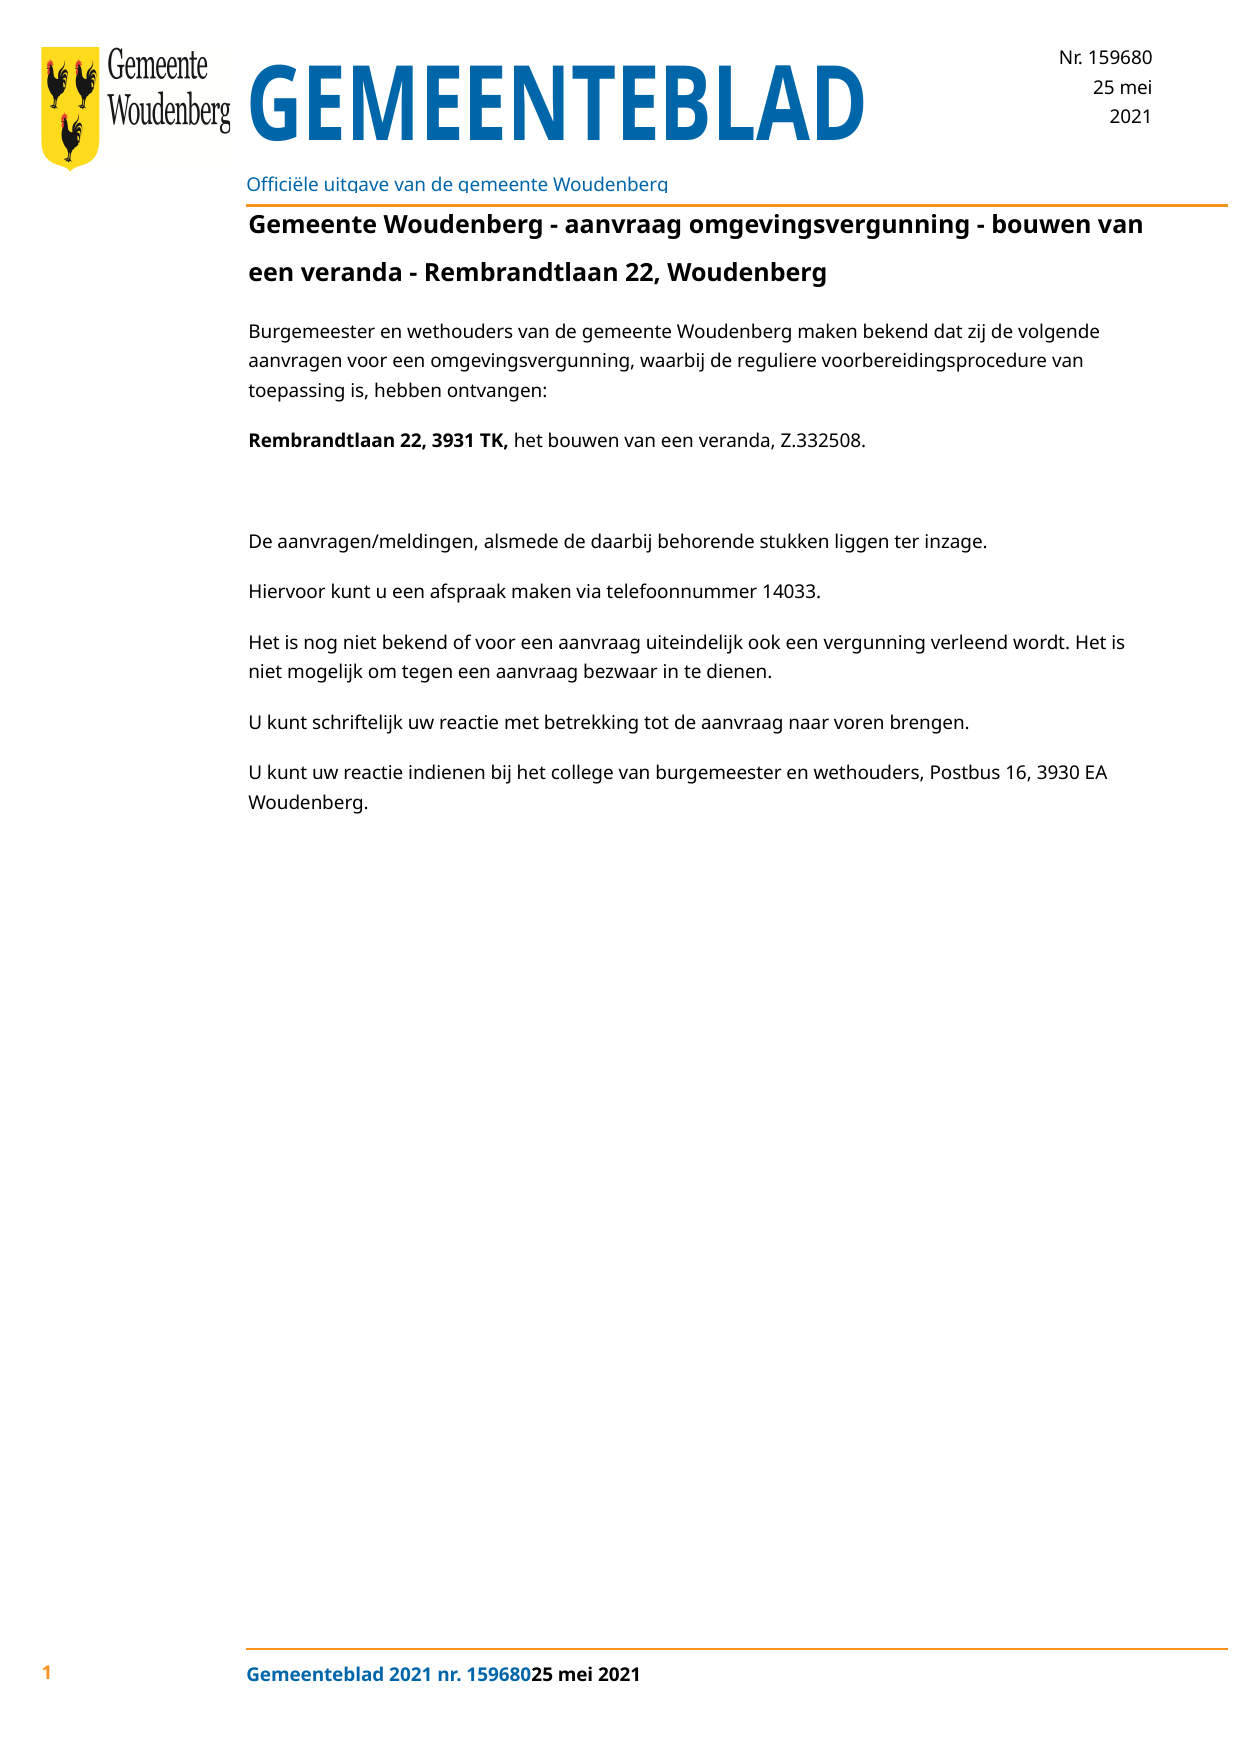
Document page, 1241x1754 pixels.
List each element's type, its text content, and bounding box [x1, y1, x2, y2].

text Hiervoor kunt u een afspraak maken via telefoonnummer 14033. [248, 579, 1152, 604]
text U kunt schriftelijk uw reactie met betrekking tot de aanvraag naar voren brengen. [248, 709, 1152, 735]
text Het is nog niet bekend of voor een aanvraag uiteindelijk ook een vergunning verleend wordt. Het is niet mogelijk om tegen een aanvraag bezwaar in te dienen. [248, 629, 1152, 684]
text U kunt uw reactie indienen bij het college van burgemeester en wethouders, Postbus 16, 3930 EA Woudenberg. [248, 759, 1152, 815]
text Gemeente Woudenberg - aanvraag omgevingsvergunning - bouwen van een veranda - Rembrandtlaan 22, Woudenberg [248, 207, 1152, 288]
picture [41, 47, 231, 172]
text Rembrandtlaan 22, 3931 TK, het bouwen van een veranda, Z.332508. [248, 427, 1152, 453]
text Burgemeester en wethouders van de gemeente Woudenberg maken bekend dat zij de volgende aanvragen voor een omgevingsvergunning, waarbij de reguliere voorbereidingsprocedure van toepassing is, hebben ontvangen: [248, 318, 1152, 403]
text De aanvragen/meldingen, alsmede de daarbij behorende stukken liggen ter inzage. [248, 528, 1152, 554]
